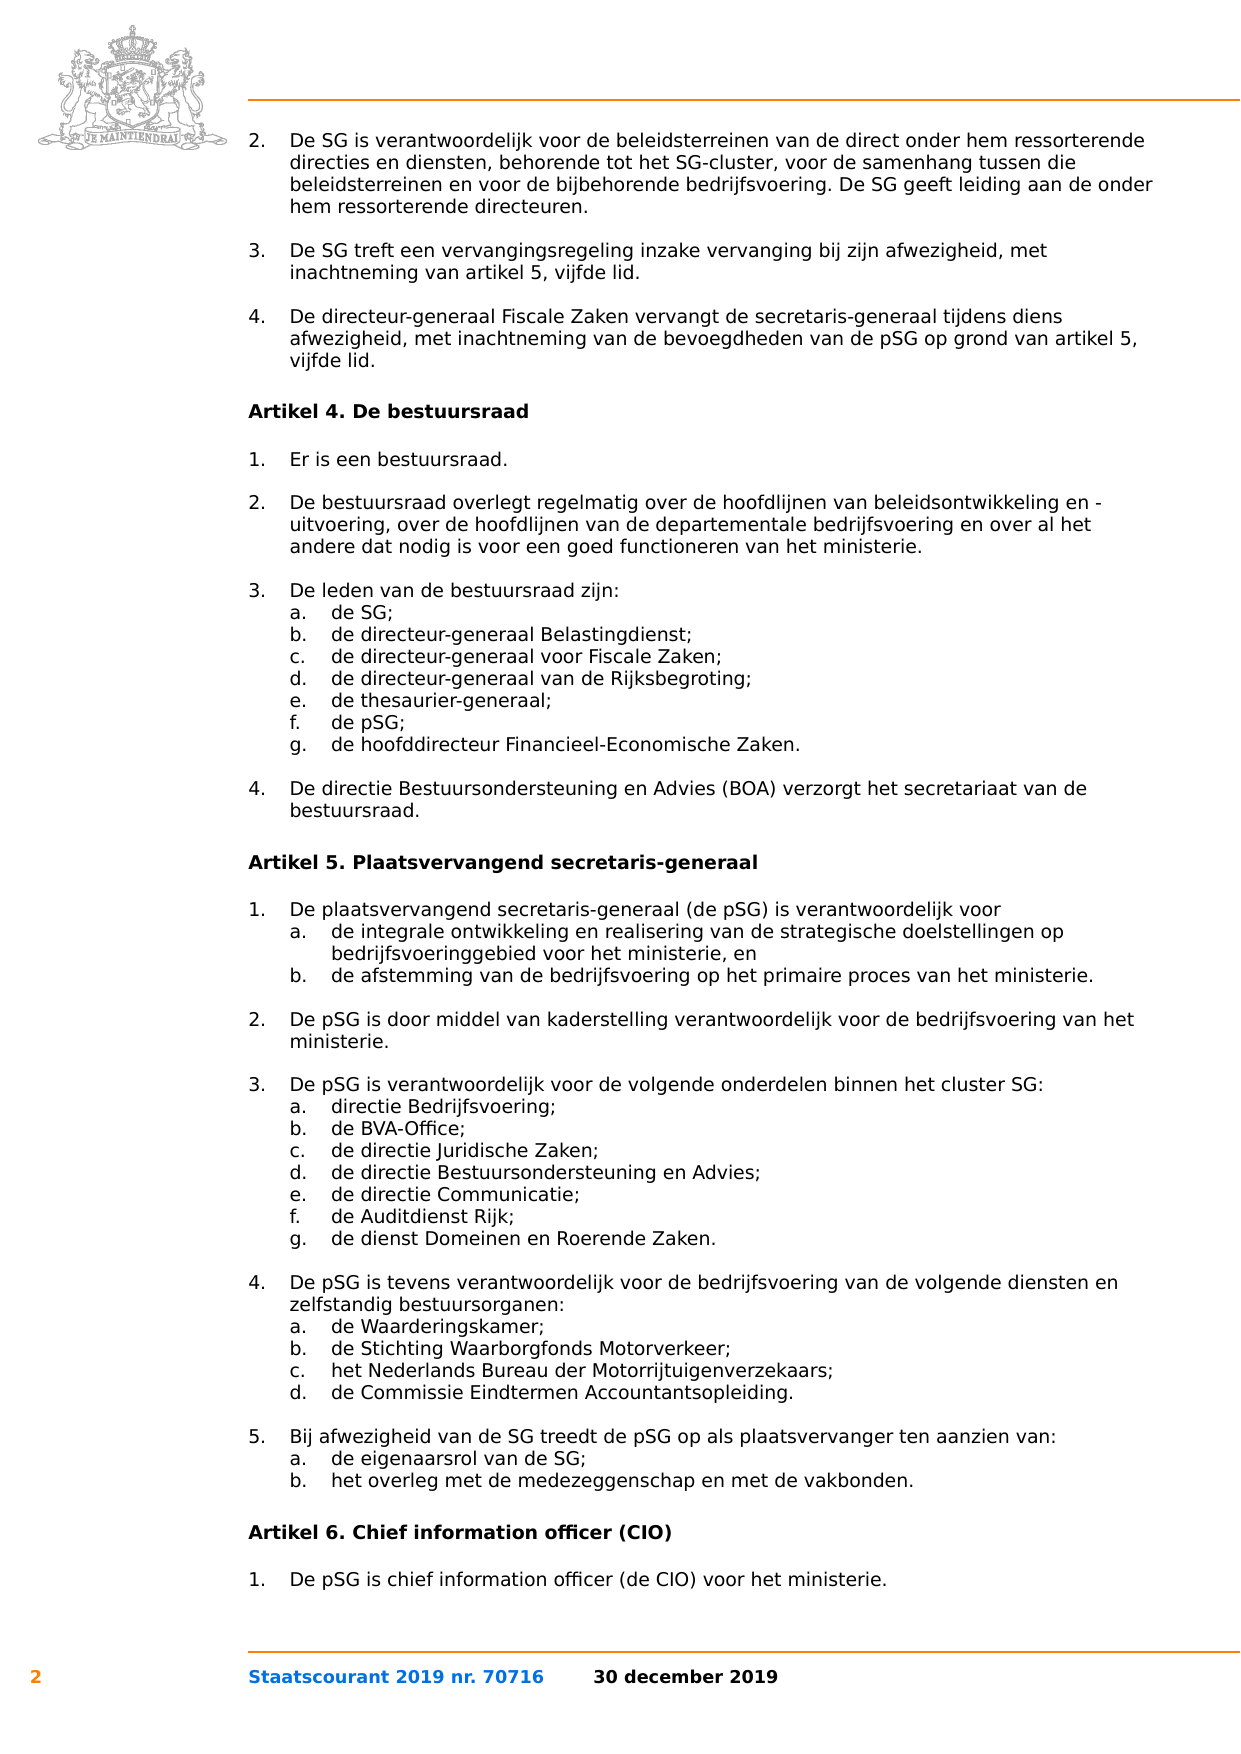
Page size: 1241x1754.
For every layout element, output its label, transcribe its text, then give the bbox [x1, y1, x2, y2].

text f. de pSG; [289, 712, 1163, 734]
text d. de directie Bestuursondersteuning en Advies; [289, 1162, 1163, 1184]
text 5. Bij afwezigheid van de SG treedt de pSG op als plaatsvervanger ten aanzien van: [248, 1426, 1163, 1448]
text 4. De pSG is tevens verantwoordelijk voor de bedrijfsvoering van de volgende diensten en zelfstandig bestuursorganen: [248, 1272, 1163, 1316]
text b. de BVA-Office; [289, 1118, 1163, 1140]
text g. de hoofddirecteur Financieel-Economische Zaken. [289, 734, 1163, 756]
text f. de Auditdienst Rijk; [289, 1206, 1163, 1228]
text 3. De SG treft een vervangingsregeling inzake vervanging bij zijn afwezigheid, met inachtneming van artikel 5, vijfde lid. [248, 240, 1163, 284]
text 1. Er is een bestuursraad. [248, 448, 1163, 470]
text 4. De directeur-generaal Fiscale Zaken vervangt de secretaris-generaal tijdens diens afwezigheid, met inachtneming van de bevoegdheden van de pSG op grond van artikel 5, vijfde lid. [248, 306, 1163, 371]
text a. de Waarderingskamer; [289, 1316, 1163, 1338]
text c. de directeur-generaal voor Fiscale Zaken; [289, 646, 1163, 668]
text a. de integrale ontwikkeling en realisering van de strategische doelstellingen op bedrijfsvoeringgebied voor het ministerie, en [289, 921, 1163, 965]
text g. de dienst Domeinen en Roerende Zaken. [289, 1228, 1163, 1250]
text 1. De plaatsvervangend secretaris-generaal (de pSG) is verantwoordelijk voor [248, 899, 1163, 921]
text e. de thesaurier-generaal; [289, 690, 1163, 712]
text 3. De pSG is verantwoordelijk voor de volgende onderdelen binnen het cluster SG: [248, 1074, 1163, 1096]
text c. het Nederlands Bureau der Motorrijtuigenverzekaars; [289, 1360, 1163, 1382]
text 3. De leden van de bestuursraad zijn: [248, 580, 1163, 602]
text 2. De SG is verantwoordelijk voor de beleidsterreinen van de direct onder hem ressorterende directies en diensten, behorende tot het SG-cluster, voor de samenhang tussen die beleidsterreinen en voor de bijbehorende bedrijfsvoering. De SG geeft leiding aan de onder hem ressorterende directeuren. [248, 130, 1163, 218]
text 2. De bestuursraad overlegt regelmatig over de hoofdlijnen van beleidsontwikkeling en -uitvoering, over de hoofdlijnen van de departementale bedrijfsvoering en over al het andere dat nodig is voor een goed functioneren van het ministerie. [248, 492, 1163, 558]
text e. de directie Communicatie; [289, 1184, 1163, 1206]
text b. de directeur-generaal Belastingdienst; [289, 624, 1163, 646]
text b. de Stichting Waarborgfonds Motorverkeer; [289, 1338, 1163, 1360]
text b. het overleg met de medezeggenschap en met de vakbonden. [289, 1470, 1163, 1492]
text b. de afstemming van de bedrijfsvoering op het primaire proces van het ministerie. [289, 965, 1163, 987]
text a. directie Bedrijfsvoering; [289, 1096, 1163, 1118]
text 4. De directie Bestuursondersteuning en Advies (BOA) verzorgt het secretariaat van de bestuursraad. [248, 778, 1163, 822]
text d. de directeur-generaal van de Rijksbegroting; [289, 668, 1163, 690]
text 2. De pSG is door middel van kaderstelling verantwoordelijk voor de bedrijfsvoering van het ministerie. [248, 1008, 1163, 1052]
subtitle Artikel 5. Plaatsvervangend secretaris-generaal [248, 852, 1163, 874]
picture [38, 25, 227, 150]
text a. de eigenaarsrol van de SG; [289, 1448, 1163, 1470]
subtitle Artikel 6. Chief information officer (CIO) [248, 1522, 1163, 1544]
text a. de SG; [289, 602, 1163, 624]
text d. de Commissie Eindtermen Accountantsopleiding. [289, 1382, 1163, 1404]
subtitle Artikel 4. De bestuursraad [248, 401, 1163, 423]
text c. de directie Juridische Zaken; [289, 1140, 1163, 1162]
text 1. De pSG is chief information officer (de CIO) voor het ministerie. [248, 1569, 1163, 1591]
